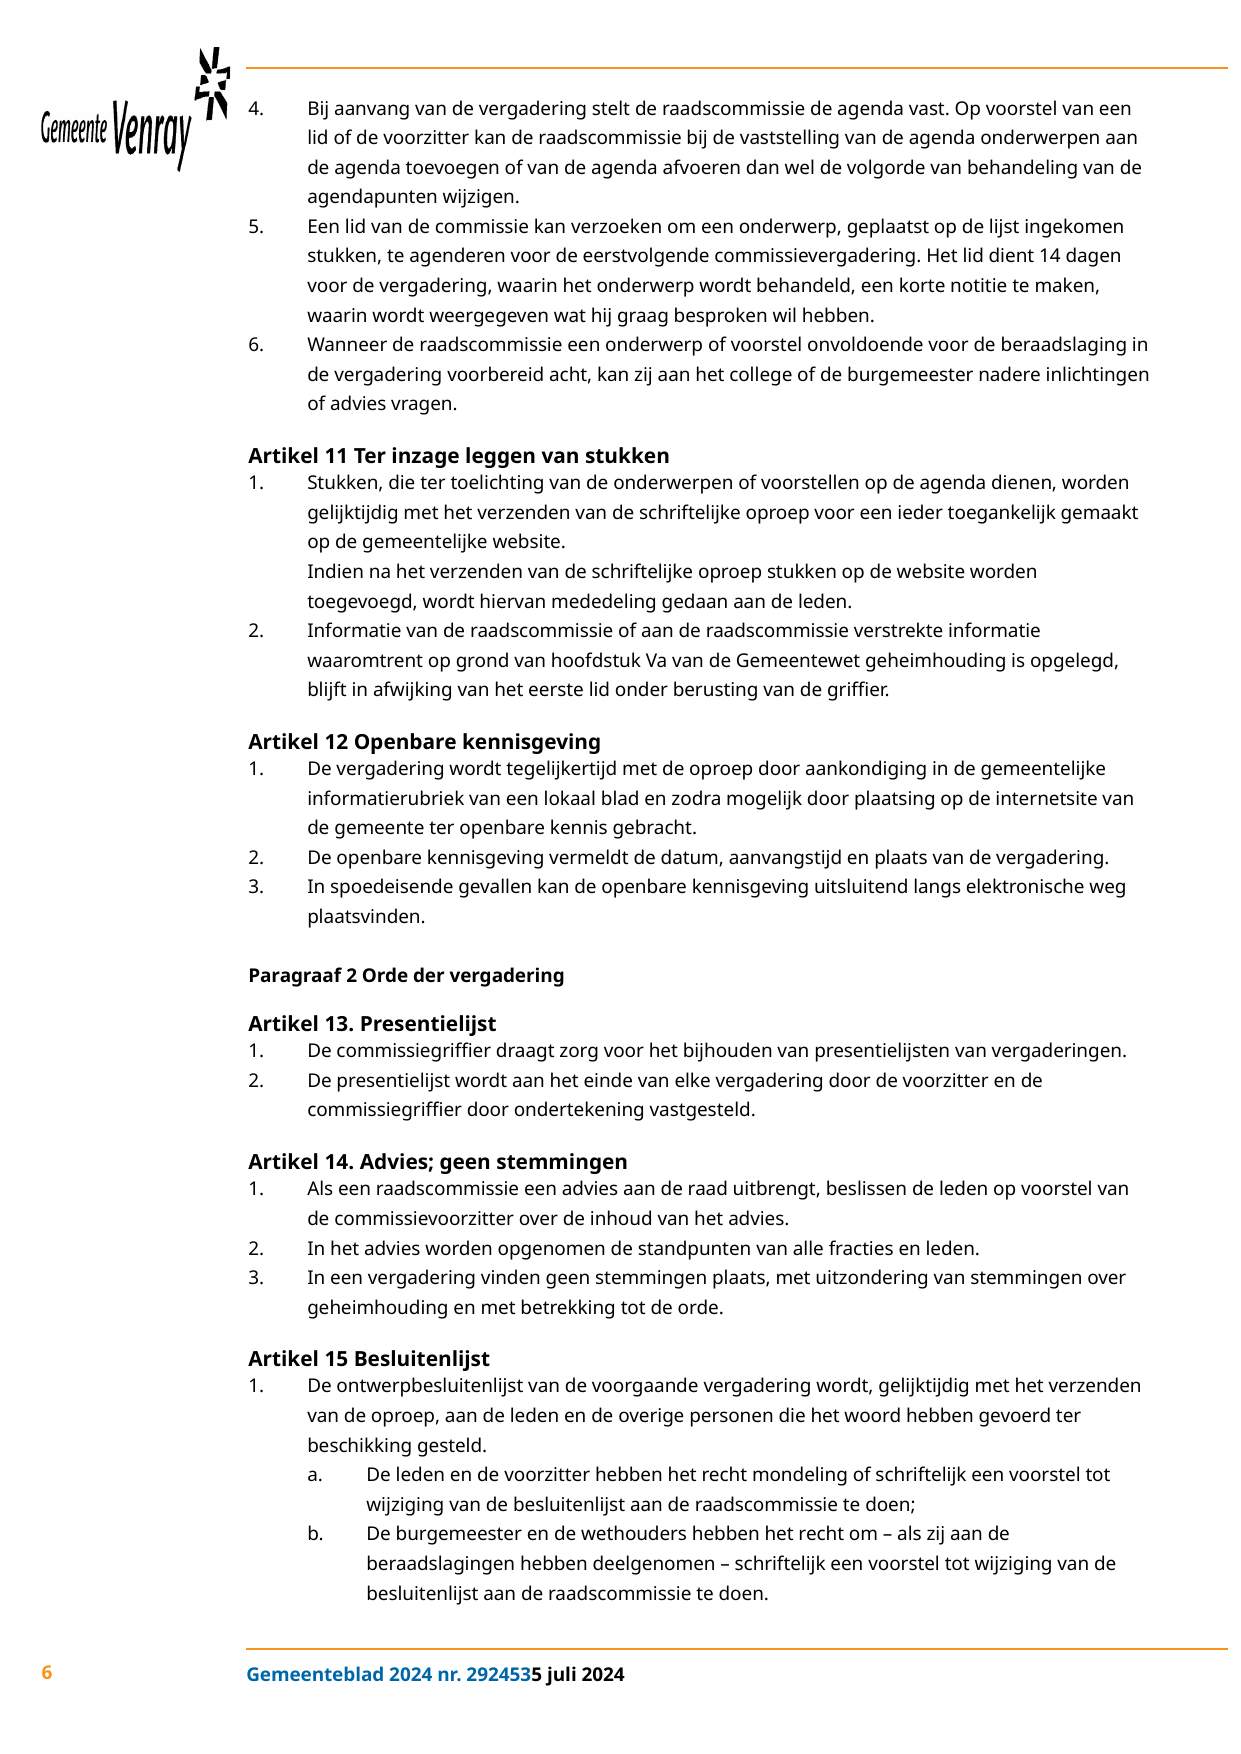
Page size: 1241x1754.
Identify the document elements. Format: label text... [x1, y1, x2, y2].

list De leden en de voorzitter hebben het recht mondeling of schriftelijk een voorstel tot wijziging van de besluitenlijst aan de raadscommissie te doen; [307, 1461, 1152, 1517]
text Artikel 11 Ter inzage leggen van stukken [248, 441, 1152, 469]
list Wanneer de raadscommissie een onderwerp of voorstel onvoldoende voor de beraadslaging in de vergadering voorbereid acht, kan zij aan het college of de burgemeester nadere inlichtingen of advies vragen. [248, 331, 1152, 416]
list De vergadering wordt tegelijkertijd met de oproep door aankondiging in de gemeentelijke informatierubriek van een lokaal blad en zodra mogelijk door plaatsing op de internetsite van de gemeente ter openbare kennis gebracht. [248, 755, 1152, 840]
list De presentielijst wordt aan het einde van elke vergadering door de voorzitter en de commissiegriffier door ondertekening vastgesteld. [248, 1067, 1152, 1122]
list Bij aanvang van de vergadering stelt de raadscommissie de agenda vast. Op voorstel van een lid of de voorzitter kan de raadscommissie bij de vaststelling van de agenda onderwerpen aan de agenda toevoegen of van de agenda afvoeren dan wel de volgorde van behandeling van de agendapunten wijzigen. [248, 95, 1152, 209]
list Indien na het verzenden van de schriftelijke oproep stukken op de website worden toegevoegd, wordt hiervan mededeling gedaan aan de leden. [248, 558, 1152, 613]
list De commissiegriffier draagt zorg voor het bijhouden van presentielijsten van vergaderingen. [248, 1037, 1152, 1063]
text Artikel 13. Presentielijst [248, 1009, 1152, 1037]
list De openbare kennisgeving vermeldt de datum, aanvangstijd en plaats van de vergadering. [248, 844, 1152, 870]
list In een vergadering vinden geen stemmingen plaats, met uitzondering van stemmingen over geheimhouding en met betrekking tot de orde. [248, 1264, 1152, 1319]
text Artikel 15 Besluitenlijst [248, 1344, 1152, 1373]
list De ontwerpbesluitenlijst van de voorgaande vergadering wordt, gelijktijdig met het verzenden van de oproep, aan de leden en de overige personen die het woord hebben gevoerd ter beschikking gesteld. [248, 1373, 1152, 1458]
list De burgemeester en de wethouders hebben het recht om – als zij aan de beraadslagingen hebben deelgenomen – schriftelijk een voorstel tot wijziging van de besluitenlijst aan de raadscommissie te doen. [307, 1521, 1152, 1606]
list Een lid van de commissie kan verzoeken om een onderwerp, geplaatst op de lijst ingekomen stukken, te agenderen voor de eerstvolgende commissievergadering. Het lid dient 14 dagen voor de vergadering, waarin het onderwerp wordt behandeld, een korte notitie te maken, waarin wordt weergegeven wat hij graag besproken wil hebben. [248, 213, 1152, 328]
text Paragraaf 2 Orde der vergadering [248, 962, 1152, 988]
list In het advies worden opgenomen de standpunten van alle fracties en leden. [248, 1235, 1152, 1260]
list Als een raadscommissie een advies aan de raad uitbrengt, beslissen de leden op voorstel van de commissievoorzitter over de inhoud van het advies. [248, 1176, 1152, 1231]
text Artikel 12 Openbare kennisgeving [248, 727, 1152, 755]
list Stukken, die ter toelichting van de onderwerpen of voorstellen op de agenda dienen, worden gelijktijdig met het verzenden van de schriftelijke oproep voor een ieder toegankelijk gemaakt op de gemeentelijke website. [248, 469, 1152, 554]
text Artikel 14. Advies; geen stemmingen [248, 1147, 1152, 1176]
list In spoedeisende gevallen kan de openbare kennisgeving uitsluitend langs elektronische weg plaatsvinden. [248, 874, 1152, 929]
picture [41, 47, 231, 172]
list Informatie van de raadscommissie of aan de raadscommissie verstrekte informatie waaromtrent op grond van hoofdstuk Va van de Gemeentewet geheimhouding is opgelegd, blijft in afwijking van het eerste lid onder berusting van de griffier. [248, 617, 1152, 702]
